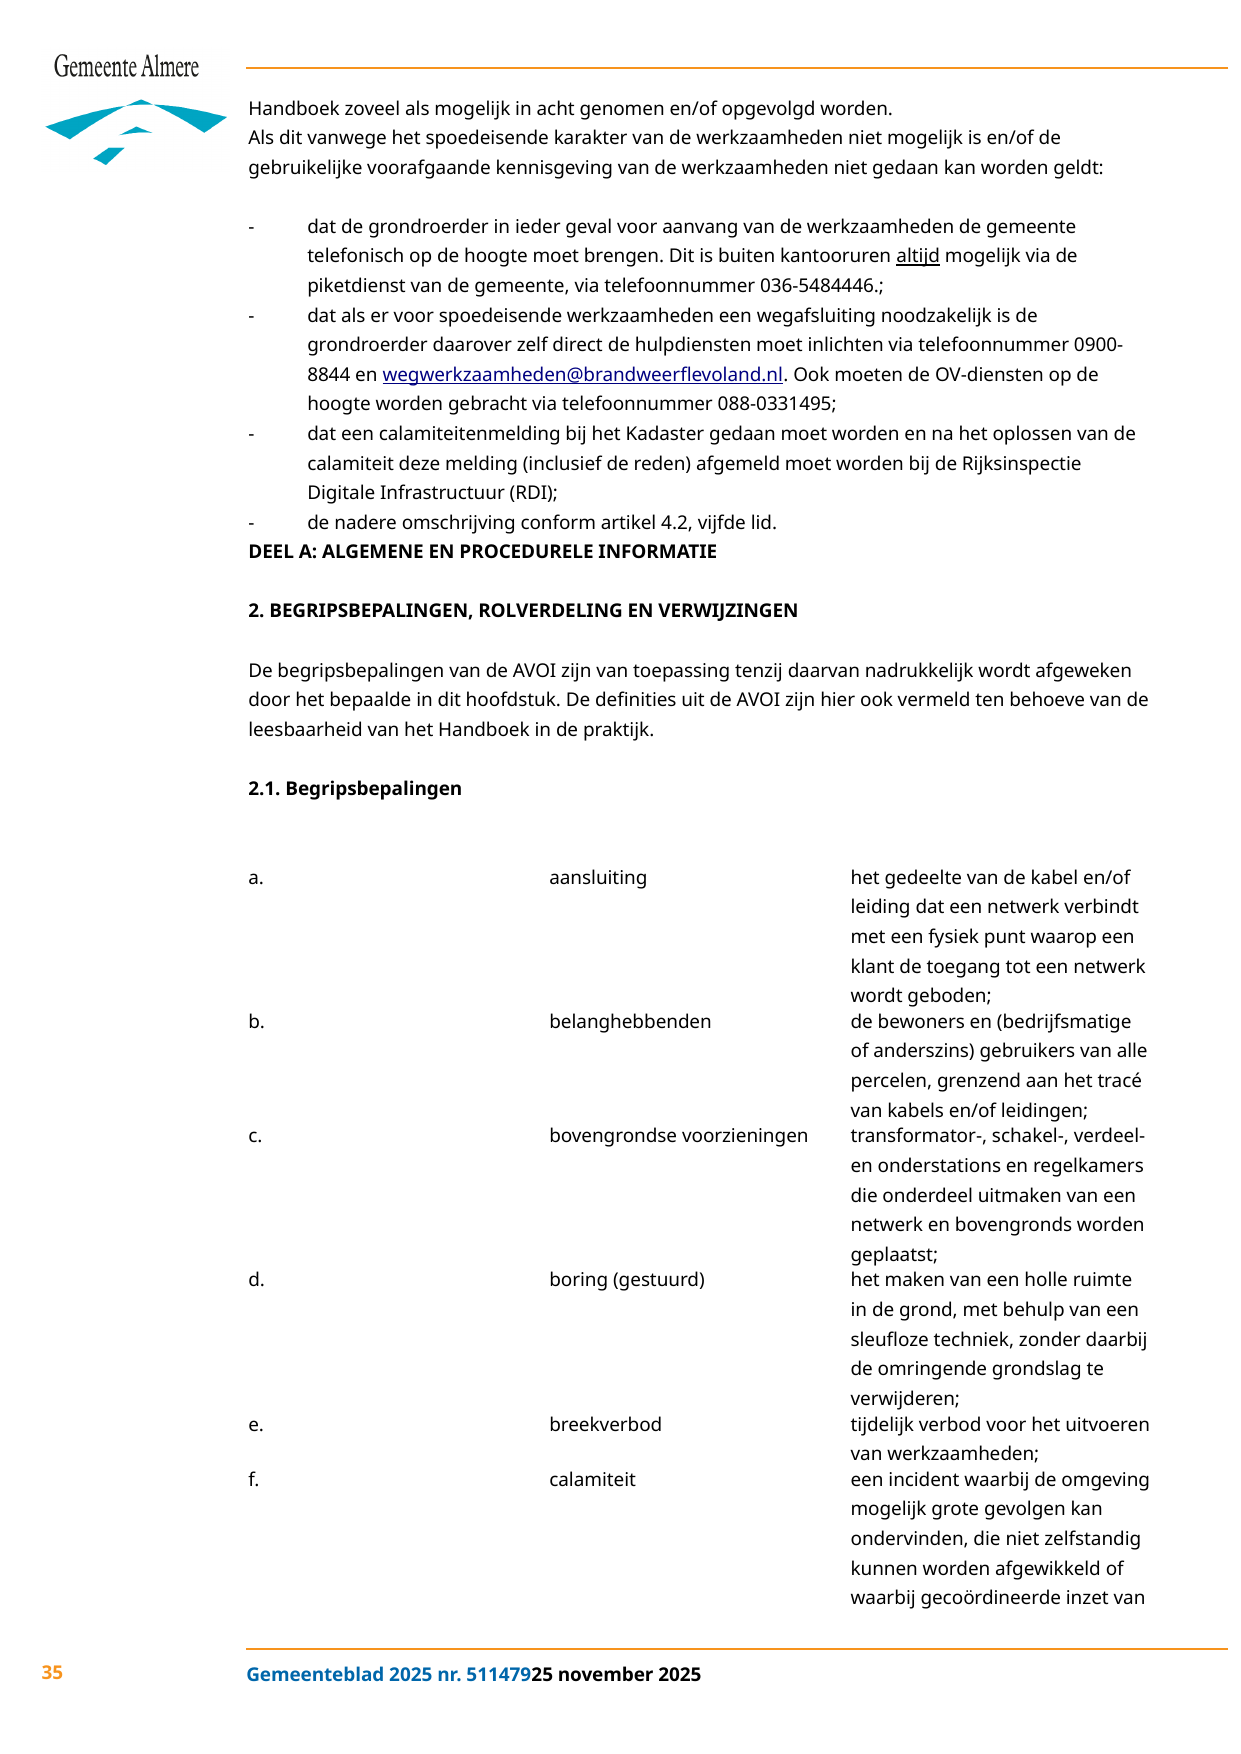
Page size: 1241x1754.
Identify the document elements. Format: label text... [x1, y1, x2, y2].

table_header aansluiting [549, 864, 850, 1008]
table_cell de bewoners en (bedrijfsmatige of anderszins) gebruikers van alle percelen, grenzend aan het tracé van kabels en/of leidingen; [850, 1008, 1152, 1123]
table_cell e. [248, 1411, 549, 1466]
list dat een calamiteitenmelding bij het Kadaster gedaan moet worden en na het oplossen van de calamiteit deze melding (inclusief de reden) afgemeld moet worden bij de Rijksinspectie Digitale Infrastructuur (RDI); [248, 420, 1152, 505]
table_cell tijdelijk verbod voor het uitvoeren van werkzaamheden; [850, 1411, 1152, 1466]
table_cell calamiteit [549, 1466, 850, 1610]
list dat als er voor spoedeisende werkzaamheden een wegafsluiting noodzakelijk is de grondroerder daarover zelf direct de hulpdiensten moet inlichten via telefoonnummer 0900-8844 en wegwerkzaamheden@brandweerflevoland.nl. Ook moeten de OV-diensten op de hoogte worden gebracht via telefoonnummer 088-0331495; [248, 302, 1152, 416]
table_cell boring (gestuurd) [549, 1267, 850, 1411]
table_header a. [248, 864, 549, 1008]
list de nadere omschrijving conform artikel 4.2, vijfde lid. [248, 509, 1152, 535]
table_cell een incident waarbij de omgeving mogelijk grote gevolgen kan ondervinden, die niet zelfstandig kunnen worden afgewikkeld of waarbij gecoördineerde inzet van [850, 1466, 1152, 1610]
table_cell f. [248, 1466, 549, 1610]
text De begripsbepalingen van de AVOI zijn van toepassing tenzij daarvan nadrukkelijk wordt afgeweken door het bepaalde in dit hoofdstuk. De definities uit de AVOI zijn hier ook vermeld ten behoeve van de leesbaarheid van het Handboek in de praktijk. [248, 657, 1152, 742]
list dat de grondroerder in ieder geval voor aanvang van de werkzaamheden de gemeente telefonisch op de hoogte moet brengen. Dit is buiten kantooruren altijd mogelijk via de piketdienst van de gemeente, via telefoonnummer 036-5484446.; [248, 213, 1152, 298]
table_cell bovengrondse voorzieningen [549, 1123, 850, 1267]
table_cell het maken van een holle ruimte in de grond, met behulp van een sleufloze techniek, zonder daarbij de omringende grondslag te verwijderen; [850, 1267, 1152, 1411]
text Als dit vanwege het spoedeisende karakter van de werkzaamheden niet mogelijk is en/of de gebruikelijke voorafgaande kennisgeving van de werkzaamheden niet gedaan kan worden geldt: [248, 124, 1152, 180]
table_cell d. [248, 1267, 549, 1411]
text 2. BEGRIPSBEPALINGEN, ROLVERDELING EN VERWIJZINGEN [248, 598, 1152, 623]
table_cell breekverbod [549, 1411, 850, 1466]
table_cell b. [248, 1008, 549, 1123]
table_header het gedeelte van de kabel en/of leiding dat een netwerk verbindt met een fysiek punt waarop een klant de toegang tot een netwerk wordt geboden; [850, 864, 1152, 1008]
text Handboek zoveel als mogelijk in acht genomen en/of opgevolgd worden. [248, 95, 1152, 121]
text DEEL A: ALGEMENE EN PROCEDURELE INFORMATIE [248, 538, 1152, 564]
text 2.1. Begripsbepalingen [248, 775, 1152, 801]
table_cell c. [248, 1123, 549, 1267]
table_cell transformator-, schakel-, verdeel- en onderstations en regelkamers die onderdeel uitmaken van een netwerk en bovengronds worden geplaatst; [850, 1123, 1152, 1267]
picture [41, 47, 231, 172]
table_cell belanghebbenden [549, 1008, 850, 1123]
